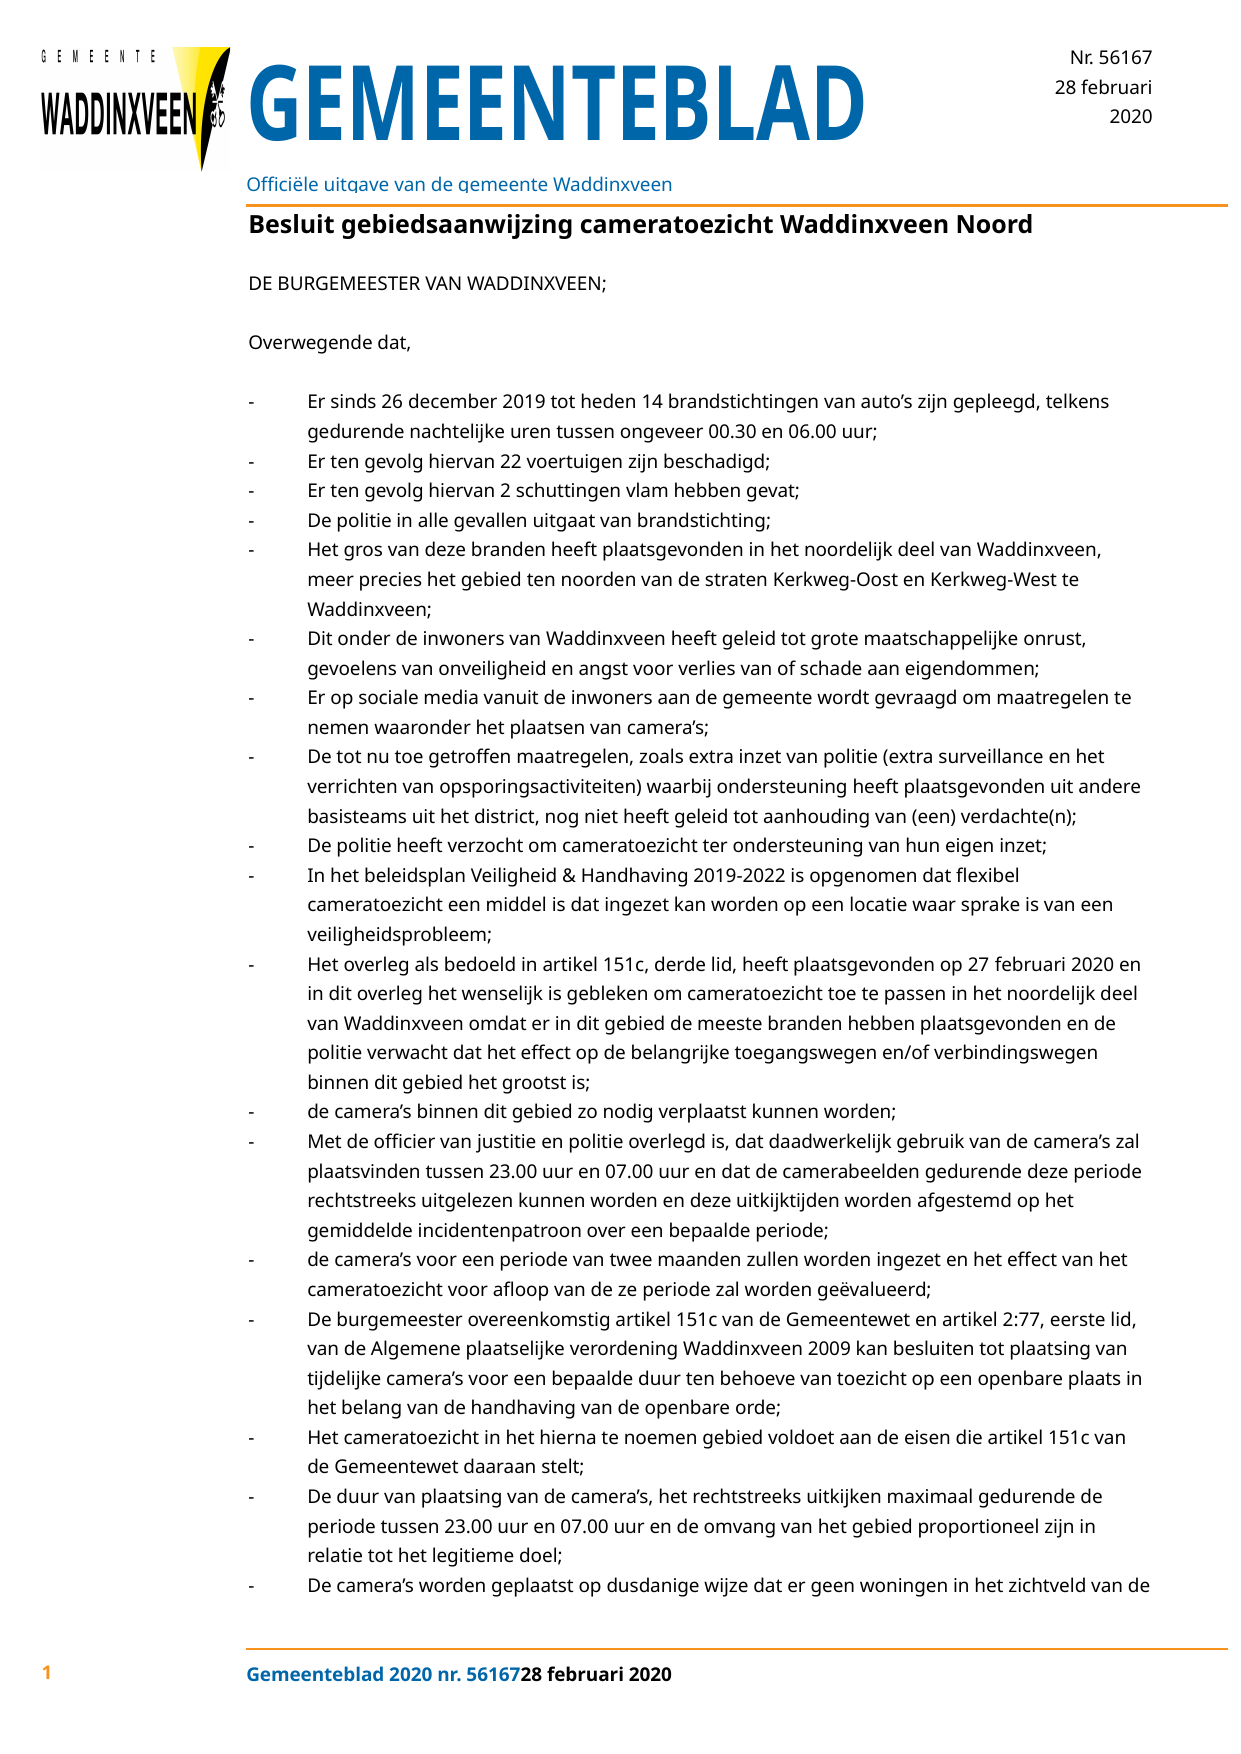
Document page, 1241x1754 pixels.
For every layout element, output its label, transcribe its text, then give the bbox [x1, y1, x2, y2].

list De tot nu toe getroffen maatregelen, zoals extra inzet van politie (extra surveillance en het verrichten van opsporingsactiviteiten) waarbij ondersteuning heeft plaatsgevonden uit andere basisteams uit het district, nog niet heeft geleid tot aanhouding van (een) verdachte(n); [248, 744, 1152, 828]
list Er sinds 26 december 2019 tot heden 14 brandstichtingen van auto’s zijn gepleegd, telkens gedurende nachtelijke uren tussen ongeveer 00.30 en 06.00 uur; [248, 389, 1152, 444]
list De duur van plaatsing van de camera’s, het rechtstreeks uitkijken maximaal gedurende de periode tussen 23.00 uur en 07.00 uur en de omvang van het gebied proportioneel zijn in relatie tot het legitieme doel; [248, 1483, 1152, 1568]
text DE BURGEMEESTER VAN WADDINXVEEN; [248, 270, 1152, 296]
list Dit onder de inwoners van Waddinxveen heeft geleid tot grote maatschappelijke onrust, gevoelens van onveiligheid en angst voor verlies van of schade aan eigendommen; [248, 625, 1152, 681]
list De camera’s worden geplaatst op dusdanige wijze dat er geen woningen in het zichtveld van de [248, 1572, 1152, 1598]
text Besluit gebiedsaanwijzing cameratoezicht Waddinxveen Noord [248, 207, 1152, 241]
picture [41, 47, 231, 172]
list de camera’s voor een periode van twee maanden zullen worden ingezet en het effect van het cameratoezicht voor afloop van de ze periode zal worden geëvalueerd; [248, 1247, 1152, 1302]
list Er op sociale media vanuit de inwoners aan de gemeente wordt gevraagd om maatregelen te nemen waaronder het plaatsen van camera’s; [248, 684, 1152, 740]
list Het gros van deze branden heeft plaatsgevonden in het noordelijk deel van Waddinxveen, meer precies het gebied ten noorden van de straten Kerkweg-Oost en Kerkweg-West te Waddinxveen; [248, 537, 1152, 621]
list Het overleg als bedoeld in artikel 151c, derde lid, heeft plaatsgevonden op 27 februari 2020 en in dit overleg het wenselijk is gebleken om cameratoezicht toe te passen in het noordelijk deel van Waddinxveen omdat er in dit gebied de meeste branden hebben plaatsgevonden en de politie verwacht dat het effect op de belangrijke toegangswegen en/of verbindingswegen binnen dit gebied het grootst is; [248, 951, 1152, 1095]
list de camera’s binnen dit gebied zo nodig verplaatst kunnen worden; [248, 1099, 1152, 1124]
list Met de officier van justitie en politie overlegd is, dat daadwerkelijk gebruik van de camera’s zal plaatsvinden tussen 23.00 uur en 07.00 uur en dat de camerabeelden gedurende deze periode rechtstreeks uitgelezen kunnen worden en deze uitkijktijden worden afgestemd op het gemiddelde incidentenpatroon over een bepaalde periode; [248, 1128, 1152, 1243]
list Er ten gevolg hiervan 2 schuttingen vlam hebben gevat; [248, 477, 1152, 503]
text Overwegende dat, [248, 329, 1152, 355]
list Er ten gevolg hiervan 22 voertuigen zijn beschadigd; [248, 448, 1152, 473]
list De politie in alle gevallen uitgaat van brandstichting; [248, 507, 1152, 533]
list Het cameratoezicht in het hierna te noemen gebied voldoet aan de eisen die artikel 151c van de Gemeentewet daaraan stelt; [248, 1424, 1152, 1479]
list De burgemeester overeenkomstig artikel 151c van de Gemeentewet en artikel 2:77, eerste lid, van de Algemene plaatselijke verordening Waddinxveen 2009 kan besluiten tot plaatsing van tijdelijke camera’s voor een bepaalde duur ten behoeve van toezicht op een openbare plaats in het belang van de handhaving van de openbare orde; [248, 1306, 1152, 1420]
list De politie heeft verzocht om cameratoezicht ter ondersteuning van hun eigen inzet; [248, 832, 1152, 858]
list In het beleidsplan Veiligheid & Handhaving 2019-2022 is opgenomen dat flexibel cameratoezicht een middel is dat ingezet kan worden op een locatie waar sprake is van een veiligheidsprobleem; [248, 862, 1152, 947]
